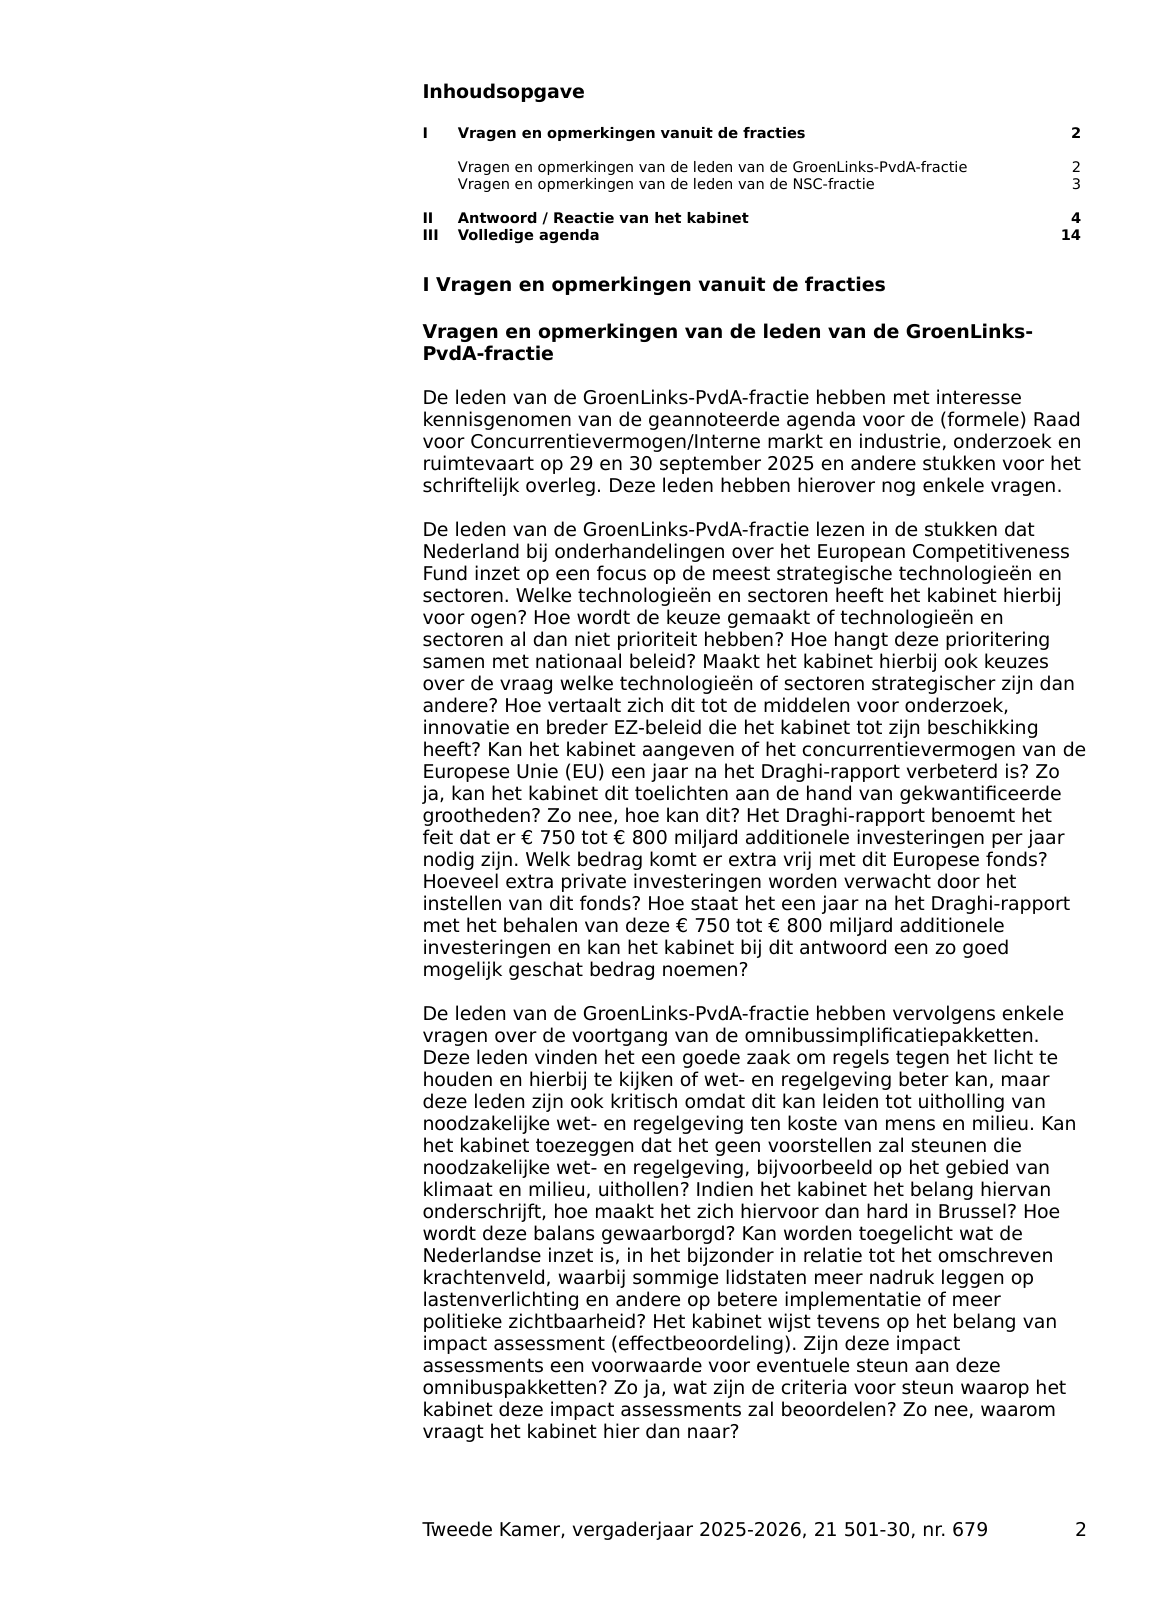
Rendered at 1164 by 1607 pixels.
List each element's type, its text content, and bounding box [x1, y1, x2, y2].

table_cell 2 [1013, 159, 1087, 176]
table_cell 14 [1013, 227, 1087, 244]
table_cell II [422, 210, 452, 227]
text De leden van de GroenLinks-PvdA-fractie lezen in de stukken dat Nederland bij onderhandelingen over het European Competitiveness Fund inzet op een focus op de meest strategische technologieën en sectoren. Welke technologieën en sectoren heeft het kabinet hierbij voor ogen? Hoe wordt de keuze gemaakt of technologieën en sectoren al dan niet prioriteit hebben? Hoe hangt deze prioritering samen met nationaal beleid? Maakt het kabinet hierbij ook keuzes over de vraag welke technologieën of sectoren strategischer zijn dan andere? Hoe vertaalt zich dit tot de middelen voor onderzoek, innovatie en breder EZ-beleid die het kabinet tot zijn beschikking heeft? Kan het kabinet aangeven of het concurrentievermogen van de Europese Unie (EU) een jaar na het Draghi-rapport verbeterd is? Zo ja, kan het kabinet dit toelichten aan de hand van gekwantificeerde grootheden? Zo nee, hoe kan dit? Het Draghi-rapport benoemt het feit dat er € 750 tot € 800 miljard additionele investeringen per jaar nodig zijn. Welk bedrag komt er extra vrij met dit Europese fonds? Hoeveel extra private investeringen worden verwacht door het instellen van dit fonds? Hoe staat het een jaar na het Draghi-rapport met het behalen van deze € 750 tot € 800 miljard additionele investeringen en kan het kabinet bij dit antwoord een zo goed mogelijk geschat bedrag noemen? [422, 519, 1087, 981]
table_cell [452, 142, 1013, 159]
table_cell 3 [1013, 176, 1087, 193]
subtitle Vragen en opmerkingen van de leden van de GroenLinks-PvdA-fractie [422, 321, 1087, 365]
table_cell [1013, 142, 1087, 159]
table_cell 4 [1013, 210, 1087, 227]
table_cell Volledige agenda [452, 227, 1013, 244]
table_cell [452, 193, 1013, 210]
table_cell [422, 142, 452, 159]
subtitle Inhoudsopgave [422, 81, 1087, 103]
table_header I [422, 125, 452, 142]
table_header Vragen en opmerkingen vanuit de fracties [452, 125, 1013, 142]
table_cell [1013, 193, 1087, 210]
table_cell Vragen en opmerkingen van de leden van de NSC-fractie [452, 176, 1013, 193]
table_cell III [422, 227, 452, 244]
text De leden van de GroenLinks-PvdA-fractie hebben vervolgens enkele vragen over de voortgang van de omnibussimplificatiepakketten. Deze leden vinden het een goede zaak om regels tegen het licht te houden en hierbij te kijken of wet- en regelgeving beter kan, maar deze leden zijn ook kritisch omdat dit kan leiden tot uitholling van noodzakelijke wet- en regelgeving ten koste van mens en milieu. Kan het kabinet toezeggen dat het geen voorstellen zal steunen die noodzakelijke wet- en regelgeving, bijvoorbeeld op het gebied van klimaat en milieu, uithollen? Indien het kabinet het belang hiervan onderschrijft, hoe maakt het zich hiervoor dan hard in Brussel? Hoe wordt deze balans gewaarborgd? Kan worden toegelicht wat de Nederlandse inzet is, in het bijzonder in relatie tot het omschreven krachtenveld, waarbij sommige lidstaten meer nadruk leggen op lastenverlichting en andere op betere implementatie of meer politieke zichtbaarheid? Het kabinet wijst tevens op het belang van impact assessment (effectbeoordeling). Zijn deze impact assessments een voorwaarde voor eventuele steun aan deze omnibuspakketten? Zo ja, wat zijn de criteria voor steun waarop het kabinet deze impact assessments zal beoordelen? Zo nee, waarom vraagt het kabinet hier dan naar? [422, 1003, 1087, 1442]
table_cell [422, 159, 452, 176]
subtitle I Vragen en opmerkingen vanuit de fracties [422, 274, 1087, 296]
text De leden van de GroenLinks-PvdA-fractie hebben met interesse kennisgenomen van de geannoteerde agenda voor de (formele) Raad voor Concurrentievermogen/Interne markt en industrie, onderzoek en ruimtevaart op 29 en 30 september 2025 en andere stukken voor het schriftelijk overleg. Deze leden hebben hierover nog enkele vragen. [422, 387, 1087, 497]
table_cell Antwoord / Reactie van het kabinet [452, 210, 1013, 227]
table_cell [422, 176, 452, 193]
table_cell Vragen en opmerkingen van de leden van de GroenLinks-PvdA-fractie [452, 159, 1013, 176]
table_header 2 [1013, 125, 1087, 142]
table_cell [422, 193, 452, 210]
